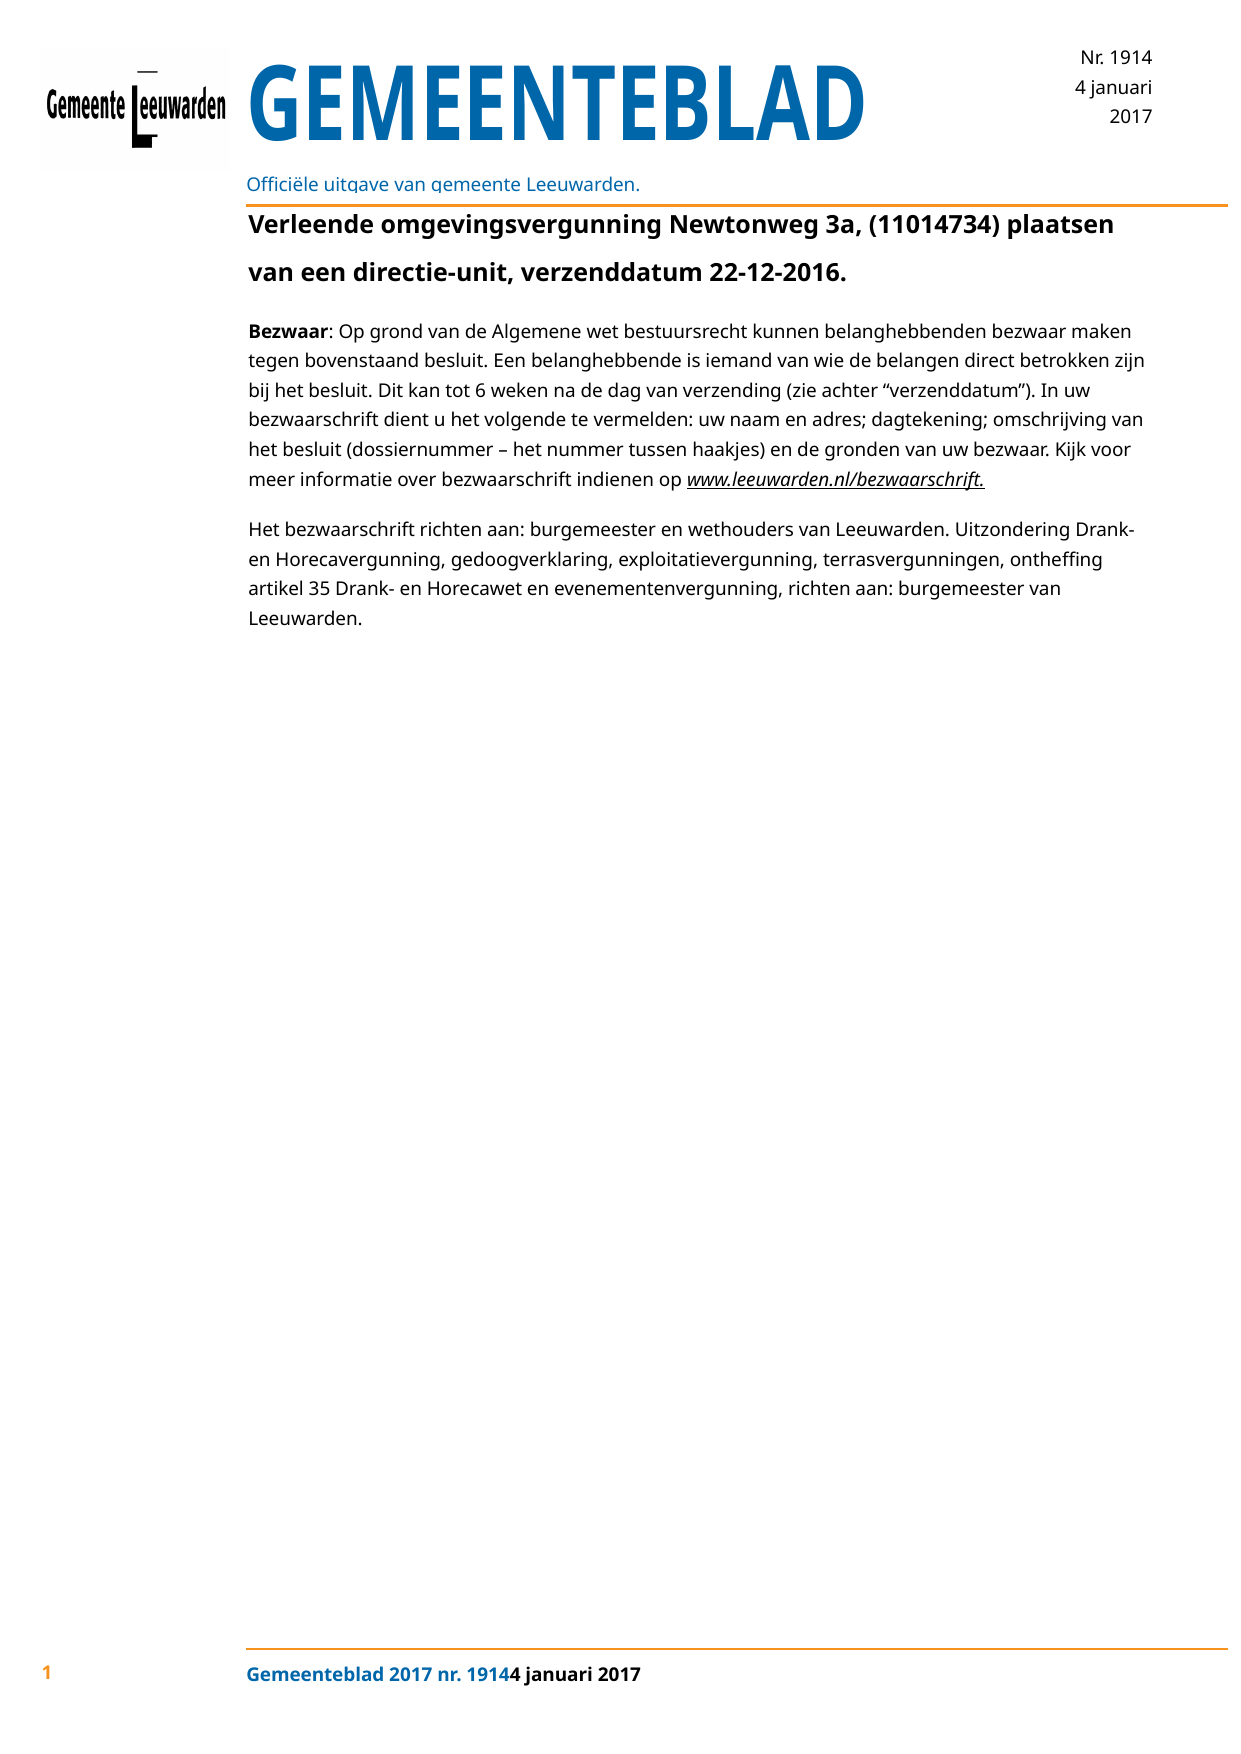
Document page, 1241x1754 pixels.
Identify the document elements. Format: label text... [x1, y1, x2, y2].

text Het bezwaarschrift richten aan: burgemeester en wethouders van Leeuwarden. Uitzondering Drank- en Horecavergunning, gedoogverklaring, exploitatievergunning, terrasvergunningen, ontheffing artikel 35 Drank- en Horecawet en evenementenvergunning, richten aan: burgemeester van Leeuwarden. [248, 516, 1152, 631]
picture [41, 47, 231, 172]
text Bezwaar: Op grond van de Algemene wet bestuursrecht kunnen belanghebbenden bezwaar maken tegen bovenstaand besluit. Een belanghebbende is iemand van wie de belangen direct betrokken zijn bij het besluit. Dit kan tot 6 weken na de dag van verzending (zie achter “verzenddatum”). In uw bezwaarschrift dient u het volgende te vermelden: uw naam en adres; dagtekening; omschrijving van het besluit (dossiernummer – het nummer tussen haakjes) en de gronden van uw bezwaar. Kijk voor meer informatie over bezwaarschrift indienen op www.leeuwarden.nl/bezwaarschrift. [248, 318, 1152, 492]
text Verleende omgevingsvergunning Newtonweg 3a, (11014734) plaatsen van een directie-unit, verzenddatum 22-12-2016. [248, 207, 1152, 288]
